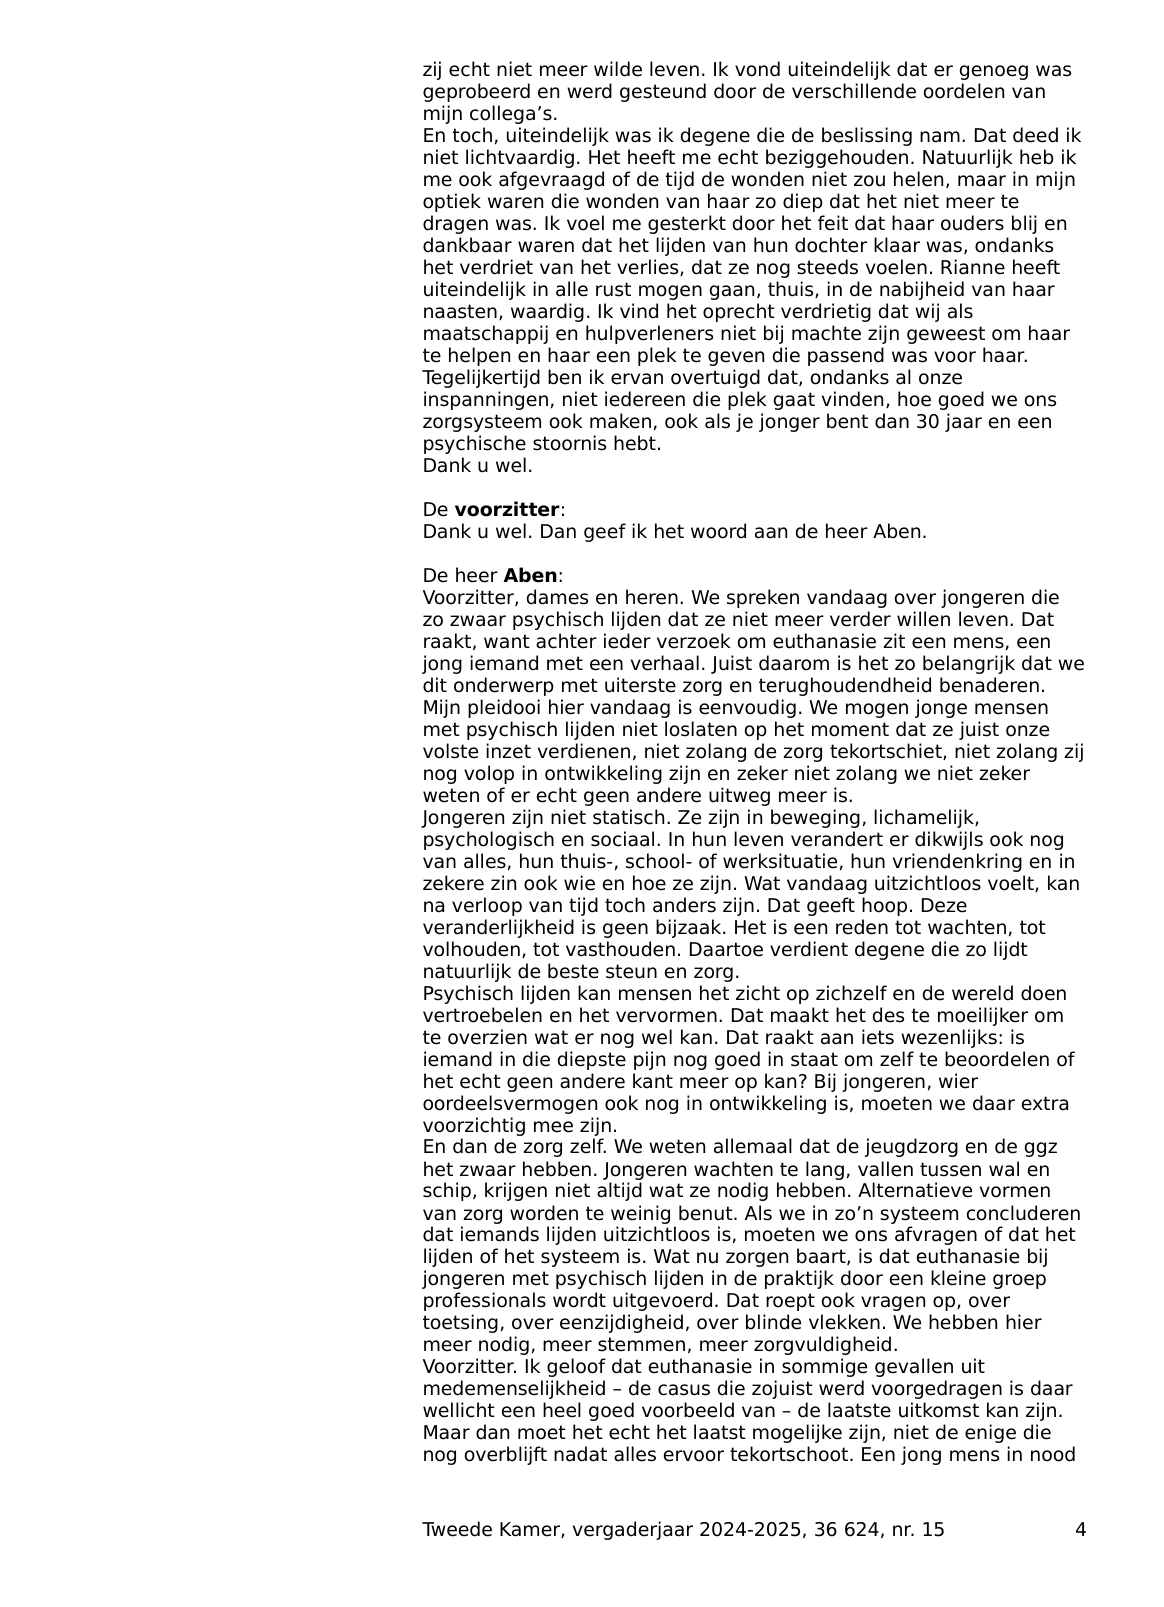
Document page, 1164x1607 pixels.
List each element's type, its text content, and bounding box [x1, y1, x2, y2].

text En toch, uiteindelijk was ik degene die de beslissing nam. Dat deed ik niet lichtvaardig. Het heeft me echt beziggehouden. Natuurlijk heb ik me ook afgevraagd of de tijd de wonden niet zou helen, maar in mijn optiek waren die wonden van haar zo diep dat het niet meer te dragen was. Ik voel me gesterkt door het feit dat haar ouders blij en dankbaar waren dat het lijden van hun dochter klaar was, ondanks het verdriet van het verlies, dat ze nog steeds voelen. Rianne heeft uiteindelijk in alle rust mogen gaan, thuis, in de nabijheid van haar naasten, waardig. Ik vind het oprecht verdrietig dat wij als maatschappij en hulpverleners niet bij machte zijn geweest om haar te helpen en haar een plek te geven die passend was voor haar. Tegelijkertijd ben ik ervan overtuigd dat, ondanks al onze inspanningen, niet iedereen die plek gaat vinden, hoe goed we ons zorgsysteem ook maken, ook als je jonger bent dan 30 jaar en een psychische stoornis hebt. [422, 125, 1087, 455]
text En dan de zorg zelf. We weten allemaal dat de jeugdzorg en de ggz het zwaar hebben. Jongeren wachten te lang, vallen tussen wal en schip, krijgen niet altijd wat ze nodig hebben. Alternatieve vormen van zorg worden te weinig benut. Als we in zo’n systeem concluderen dat iemands lijden uitzichtloos is, moeten we ons afvragen of dat het lijden of het systeem is. Wat nu zorgen baart, is dat euthanasie bij jongeren met psychisch lijden in de praktijk door een kleine groep professionals wordt uitgevoerd. Dat roept ook vragen op, over toetsing, over eenzijdigheid, over blinde vlekken. We hebben hier meer nodig, meer stemmen, meer zorgvuldigheid. [422, 1136, 1087, 1356]
text Psychisch lijden kan mensen het zicht op zichzelf en de wereld doen vertroebelen en het vervormen. Dat maakt het des te moeilijker om te overzien wat er nog wel kan. Dat raakt aan iets wezenlijks: is iemand in die diepste pijn nog goed in staat om zelf te beoordelen of het echt geen andere kant meer op kan? Bij jongeren, wier oordeelsvermogen ook nog in ontwikkeling is, moeten we daar extra voorzichtig mee zijn. [422, 983, 1087, 1136]
text zij echt niet meer wilde leven. Ik vond uiteindelijk dat er genoeg was geprobeerd en werd gesteund door de verschillende oordelen van mijn collega’s. [422, 59, 1087, 125]
text Dank u wel. Dan geef ik het woord aan de heer Aben. [422, 521, 1087, 543]
text Voorzitter. Ik geloof dat euthanasie in sommige gevallen uit medemenselijkheid – de casus die zojuist werd voorgedragen is daar wellicht een heel goed voorbeeld van – de laatste uitkomst kan zijn. Maar dan moet het echt het laatst mogelijke zijn, niet de enige die nog overblijft nadat alles ervoor tekortschoot. Een jong mens in nood [422, 1356, 1087, 1466]
text De voorzitter: [422, 499, 1087, 521]
text Dank u wel. [422, 455, 1087, 477]
text Voorzitter, dames en heren. We spreken vandaag over jongeren die zo zwaar psychisch lijden dat ze niet meer verder willen leven. Dat raakt, want achter ieder verzoek om euthanasie zit een mens, een jong iemand met een verhaal. Juist daarom is het zo belangrijk dat we dit onderwerp met uiterste zorg en terughoudendheid benaderen. Mijn pleidooi hier vandaag is eenvoudig. We mogen jonge mensen met psychisch lijden niet loslaten op het moment dat ze juist onze volste inzet verdienen, niet zolang de zorg tekortschiet, niet zolang zij nog volop in ontwikkeling zijn en zeker niet zolang we niet zeker weten of er echt geen andere uitweg meer is. [422, 587, 1087, 807]
text Jongeren zijn niet statisch. Ze zijn in beweging, lichamelijk, psychologisch en sociaal. In hun leven verandert er dikwijls ook nog van alles, hun thuis-, school- of werksituatie, hun vriendenkring en in zekere zin ook wie en hoe ze zijn. Wat vandaag uitzichtloos voelt, kan na verloop van tijd toch anders zijn. Dat geeft hoop. Deze veranderlijkheid is geen bijzaak. Het is een reden tot wachten, tot volhouden, tot vasthouden. Daartoe verdient degene die zo lijdt natuurlijk de beste steun en zorg. [422, 807, 1087, 983]
text De heer Aben: [422, 565, 1087, 587]
